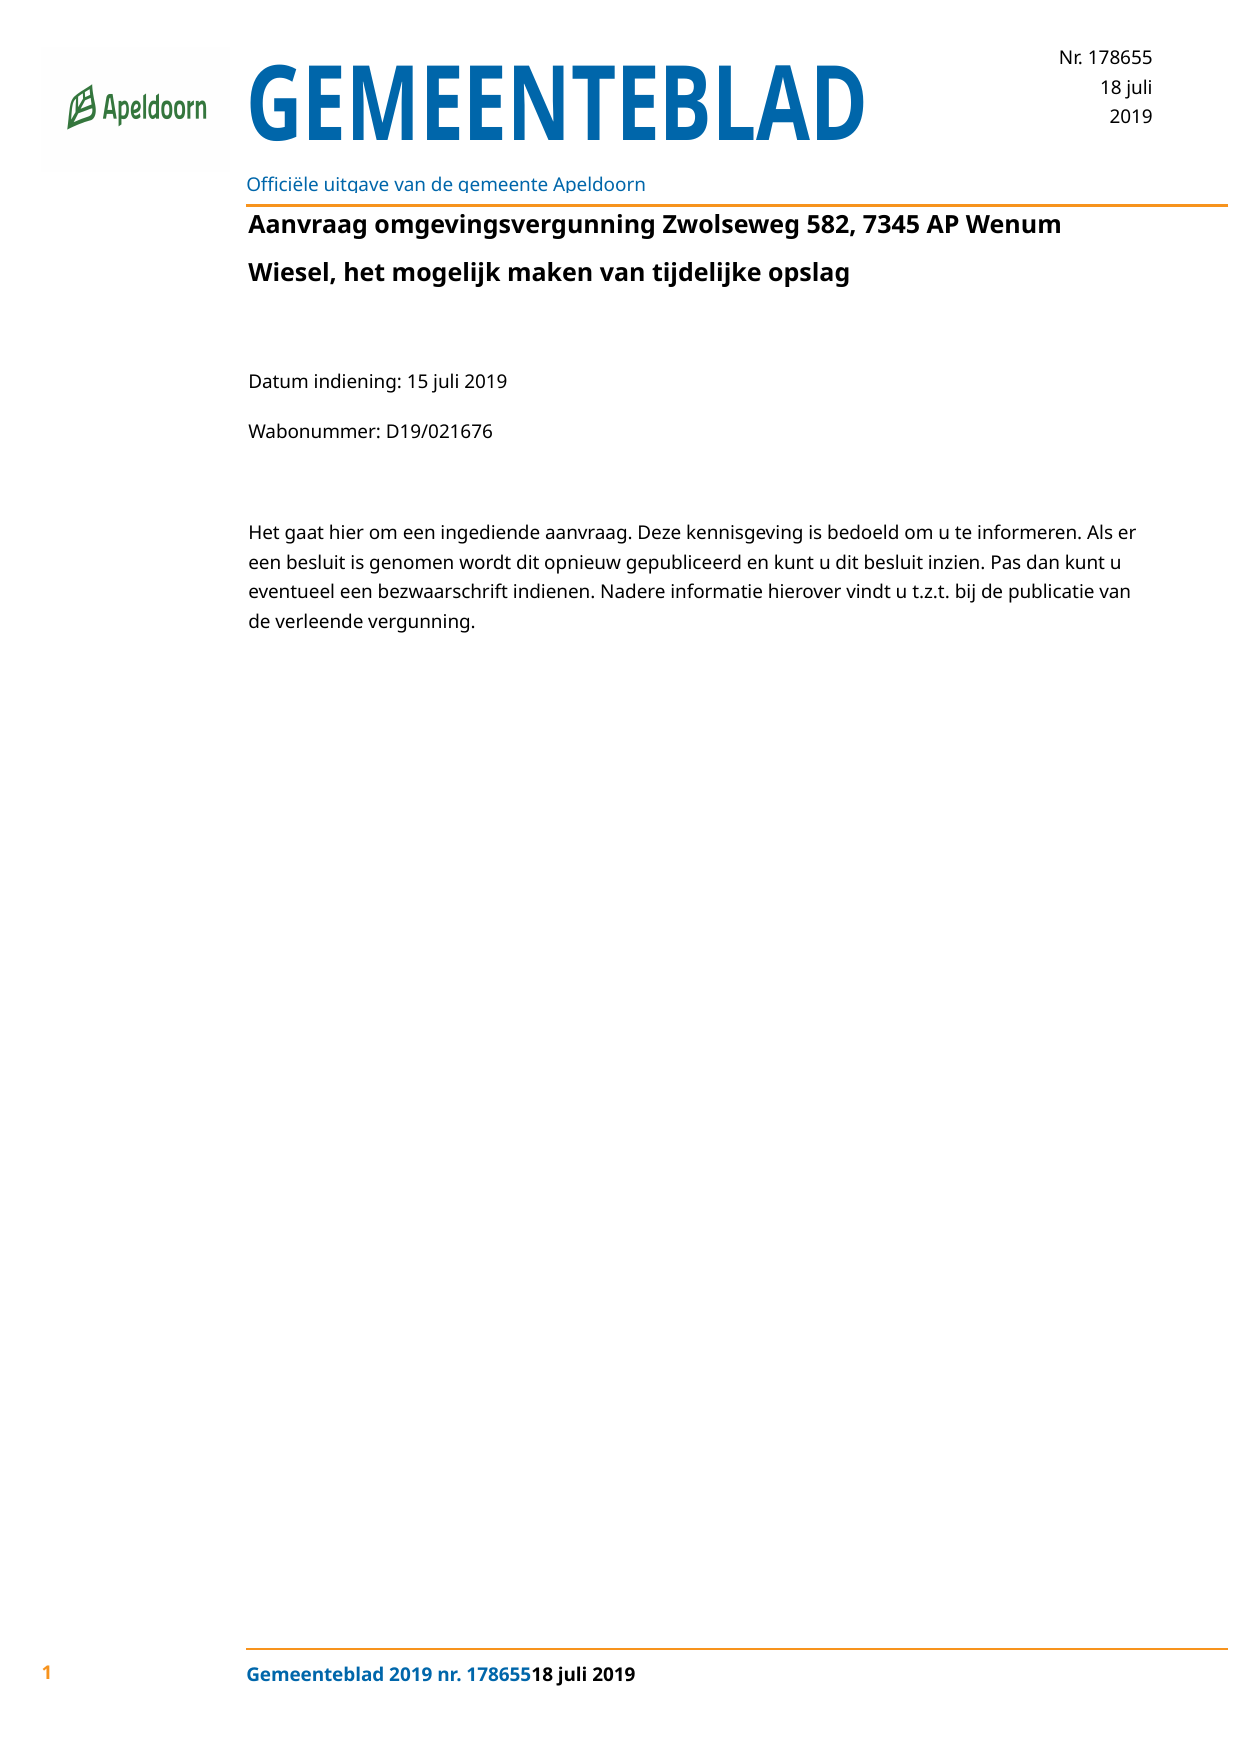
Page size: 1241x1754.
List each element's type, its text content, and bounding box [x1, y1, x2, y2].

text Het gaat hier om een ingediende aanvraag. Deze kennisgeving is bedoeld om u te informeren. Als er een besluit is genomen wordt dit opnieuw gepubliceerd en kunt u dit besluit inzien. Pas dan kunt u eventueel een bezwaarschrift indienen. Nadere informatie hierover vindt u t.z.t. bij de publicatie van de verleende vergunning. [248, 519, 1152, 634]
text Aanvraag omgevingsvergunning Zwolseweg 582, 7345 AP Wenum Wiesel, het mogelijk maken van tijdelijke opslag [248, 207, 1152, 288]
picture [41, 47, 231, 172]
text Wabonummer: D19/021676 [248, 419, 1152, 444]
text Datum indiening: 15 juli 2019 [248, 368, 1152, 394]
